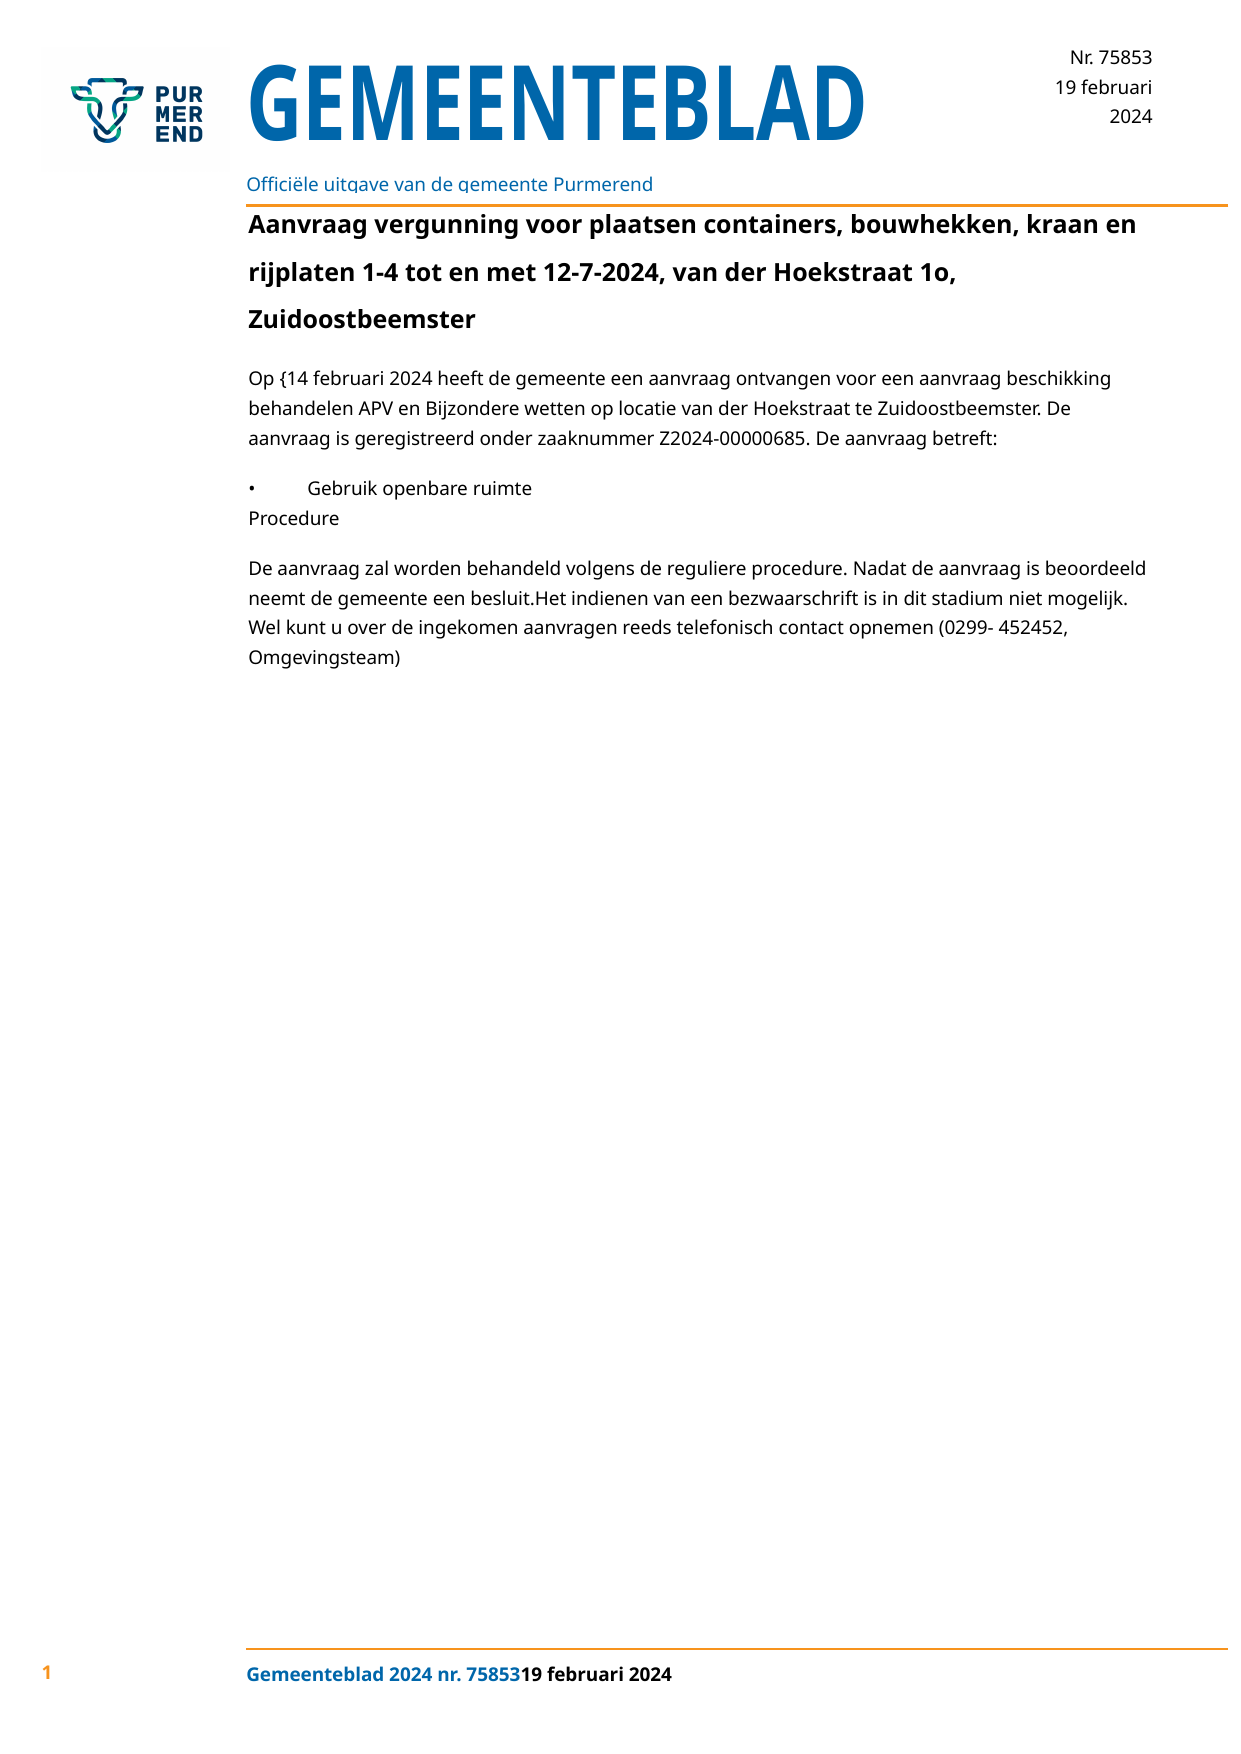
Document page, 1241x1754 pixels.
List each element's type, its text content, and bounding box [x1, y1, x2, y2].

text De aanvraag zal worden behandeld volgens de reguliere procedure. Nadat de aanvraag is beoordeeld neemt de gemeente een besluit.Het indienen van een bezwaarschrift is in dit stadium niet mogelijk. Wel kunt u over de ingekomen aanvragen reeds telefonisch contact opnemen (0299- 452452, Omgevingsteam) [248, 555, 1152, 669]
text Procedure [248, 505, 1152, 530]
list Gebruik openbare ruimte [248, 475, 1152, 501]
picture [41, 47, 231, 172]
text Aanvraag vergunning voor plaatsen containers, bouwhekken, kraan en rijplaten 1-4 tot en met 12-7-2024, van der Hoekstraat 1o, Zuidoostbeemster [248, 207, 1152, 336]
text Op {14 februari 2024 heeft de gemeente een aanvraag ontvangen voor een aanvraag beschikking behandelen APV en Bijzondere wetten op locatie van der Hoekstraat te Zuidoostbeemster. De aanvraag is geregistreerd onder zaaknummer Z2024-00000685. De aanvraag betreft: [248, 366, 1152, 450]
